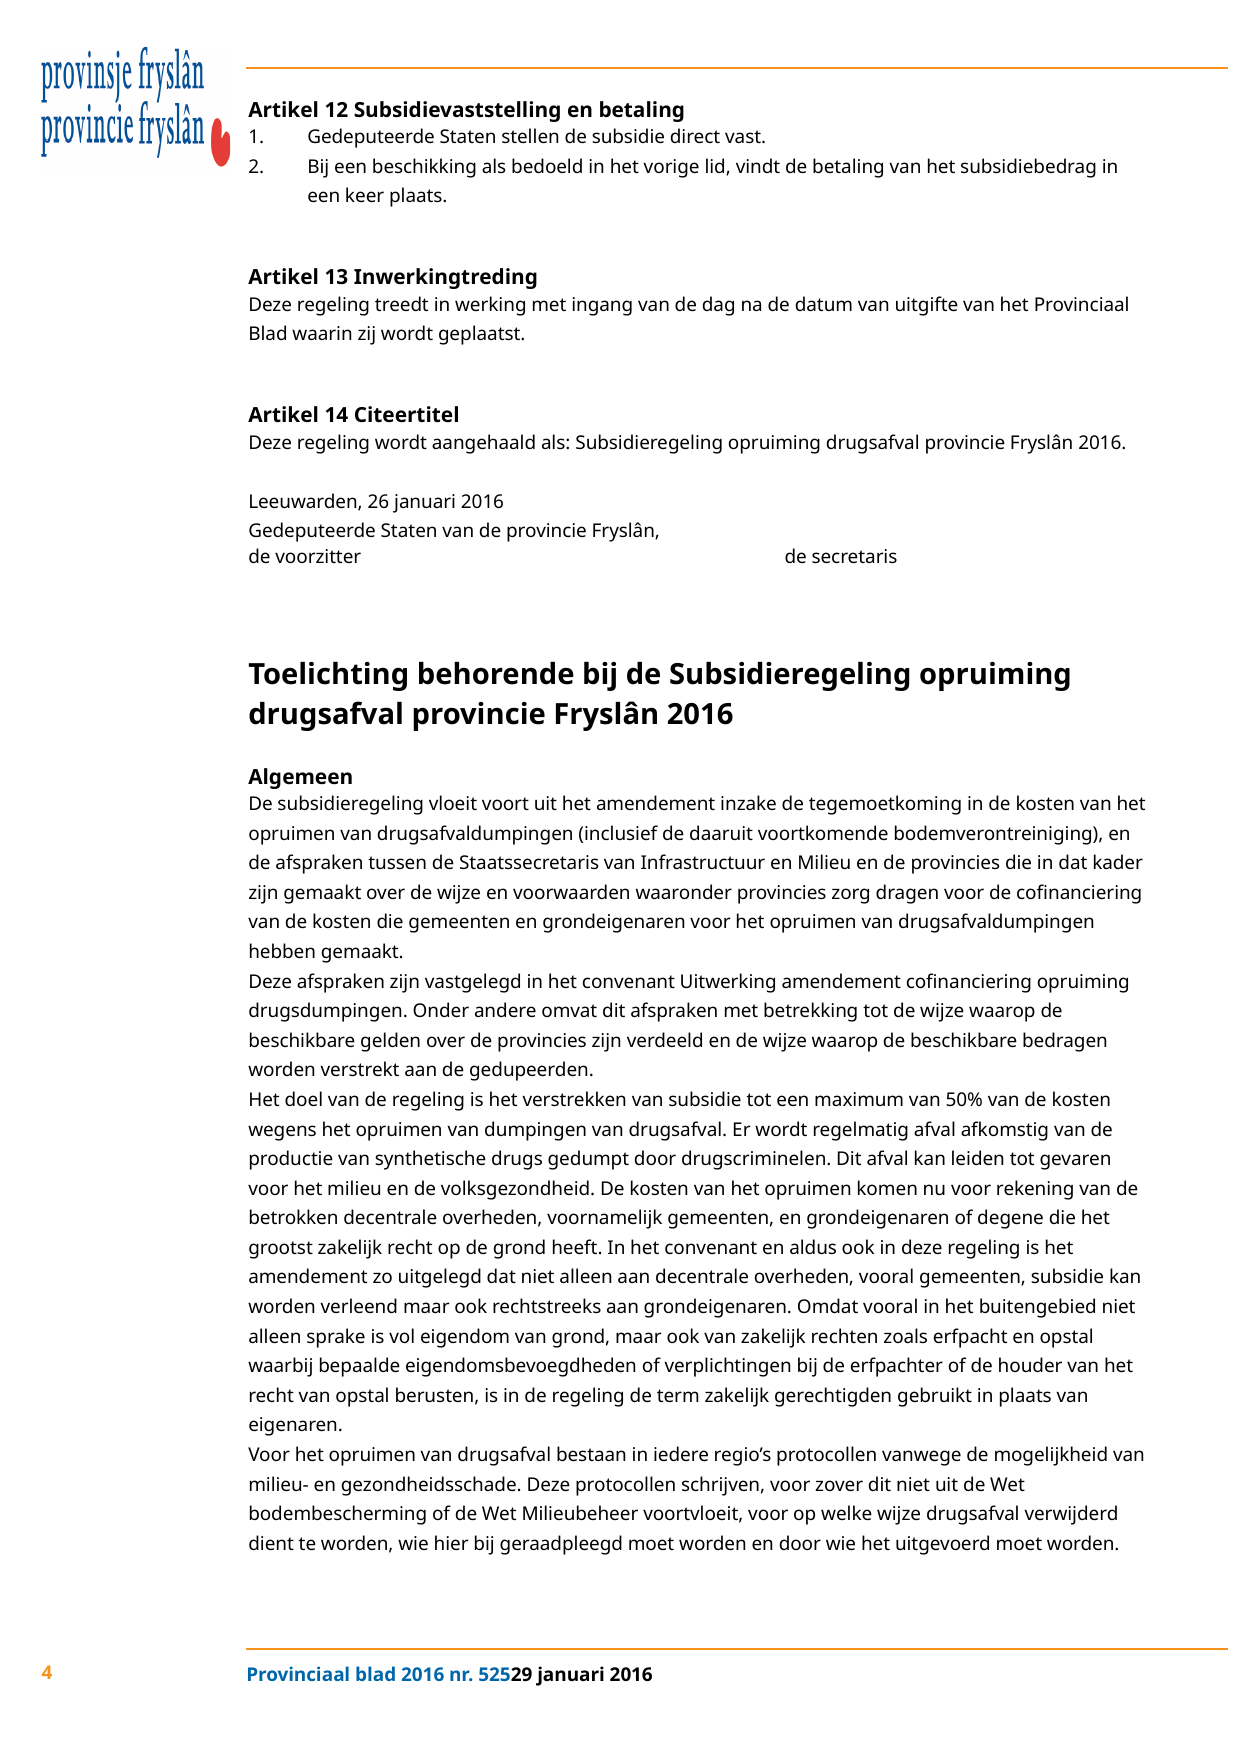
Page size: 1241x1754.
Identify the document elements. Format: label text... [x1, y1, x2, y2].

text Deze regeling wordt aangehaald als: Subsidieregeling opruiming drugsafval provincie Fryslân 2016. [248, 429, 1152, 454]
text De subsidieregeling vloeit voort uit het amendement inzake de tegemoetkoming in de kosten van het opruimen van drugsafvaldumpingen (inclusief de daaruit voortkomende bodemverontreiniging), en de afspraken tussen de Staatssecretaris van Infrastructuur en Milieu en de provincies die in dat kader zijn gemaakt over de wijze en voorwaarden waaronder provincies zorg dragen voor de cofinanciering van de kosten die gemeenten en grondeigenaren voor het opruimen van drugsafvaldumpingen hebben gemaakt. [248, 790, 1152, 964]
text Deze afspraken zijn vastgelegd in het convenant Uitwerking amendement cofinanciering opruiming drugsdumpingen. Onder andere omvat dit afspraken met betrekking tot de wijze waarop de beschikbare gelden over de provincies zijn verdeeld en de wijze waarop de beschikbare bedragen worden verstrekt aan de gedupeerden. [248, 968, 1152, 1082]
text Algemeen [248, 762, 1152, 790]
table_cell de secretaris [784, 544, 1152, 569]
text Artikel 12 Subsidievaststelling en betaling [248, 95, 1152, 123]
table_cell de voorzitter [248, 544, 784, 569]
list Gedeputeerde Staten stellen de subsidie direct vast. [248, 123, 1152, 149]
text Toelichting behorende bij de Subsidieregeling opruiming drugsafval provincie Fryslân 2016 [248, 653, 1152, 733]
text Deze regeling treedt in werking met ingang van de dag na de datum van uitgifte van het Provinciaal Blad waarin zij wordt geplaatst. [248, 291, 1152, 346]
text Leeuwarden, 26 januari 2016 [248, 488, 1152, 514]
text Artikel 14 Citeertitel [248, 400, 1152, 429]
table_cell [615, 595, 1152, 650]
text Het doel van de regeling is het verstrekken van subsidie tot een maximum van 50% van de kosten wegens het opruimen van dumpingen van drugsafval. Er wordt regelmatig afval afkomstig van de productie van synthetische drugs gedumpt door drugscriminelen. Dit afval kan leiden tot gevaren voor het milieu en de volksgezondheid. De kosten van het opruimen komen nu voor rekening van de betrokken decentrale overheden, voornamelijk gemeenten, en grondeigenaren of degene die het grootst zakelijk recht op de grond heeft. In het convenant en aldus ook in deze regeling is het amendement zo uitgelegd dat niet alleen aan decentrale overheden, vooral gemeenten, subsidie kan worden verleend maar ook rechtstreeks aan grondeigenaren. Omdat vooral in het buitengebied niet alleen sprake is vol eigendom van grond, maar ook van zakelijk rechten zoals erfpacht en opstal waarbij bepaalde eigendomsbevoegdheden of verplichtingen bij de erfpachter of de houder van het recht van opstal berusten, is in de regeling de term zakelijk gerechtigden gebruikt in plaats van eigenaren. [248, 1086, 1152, 1437]
text Artikel 13 Inwerkingtreding [248, 262, 1152, 291]
table_cell [248, 569, 1152, 595]
text Voor het opruimen van drugsafval bestaan in iedere regio’s protocollen vanwege de mogelijkheid van milieu- en gezondheidsschade. Deze protocollen schrijven, voor zover dit niet uit de Wet bodembescherming of de Wet Milieubeheer voortvloeit, voor op welke wijze drugsafval verwijderd dient te worden, wie hier bij geraadpleegd moet worden en door wie het uitgevoerd moet worden. [248, 1441, 1152, 1556]
picture [41, 47, 231, 172]
table_header Gedeputeerde Staten van de provincie Fryslân, [248, 518, 1152, 543]
table_cell [248, 595, 615, 650]
list Bij een beschikking als bedoeld in het vorige lid, vindt de betaling van het subsidiebedrag in een keer plaats. [248, 153, 1152, 208]
